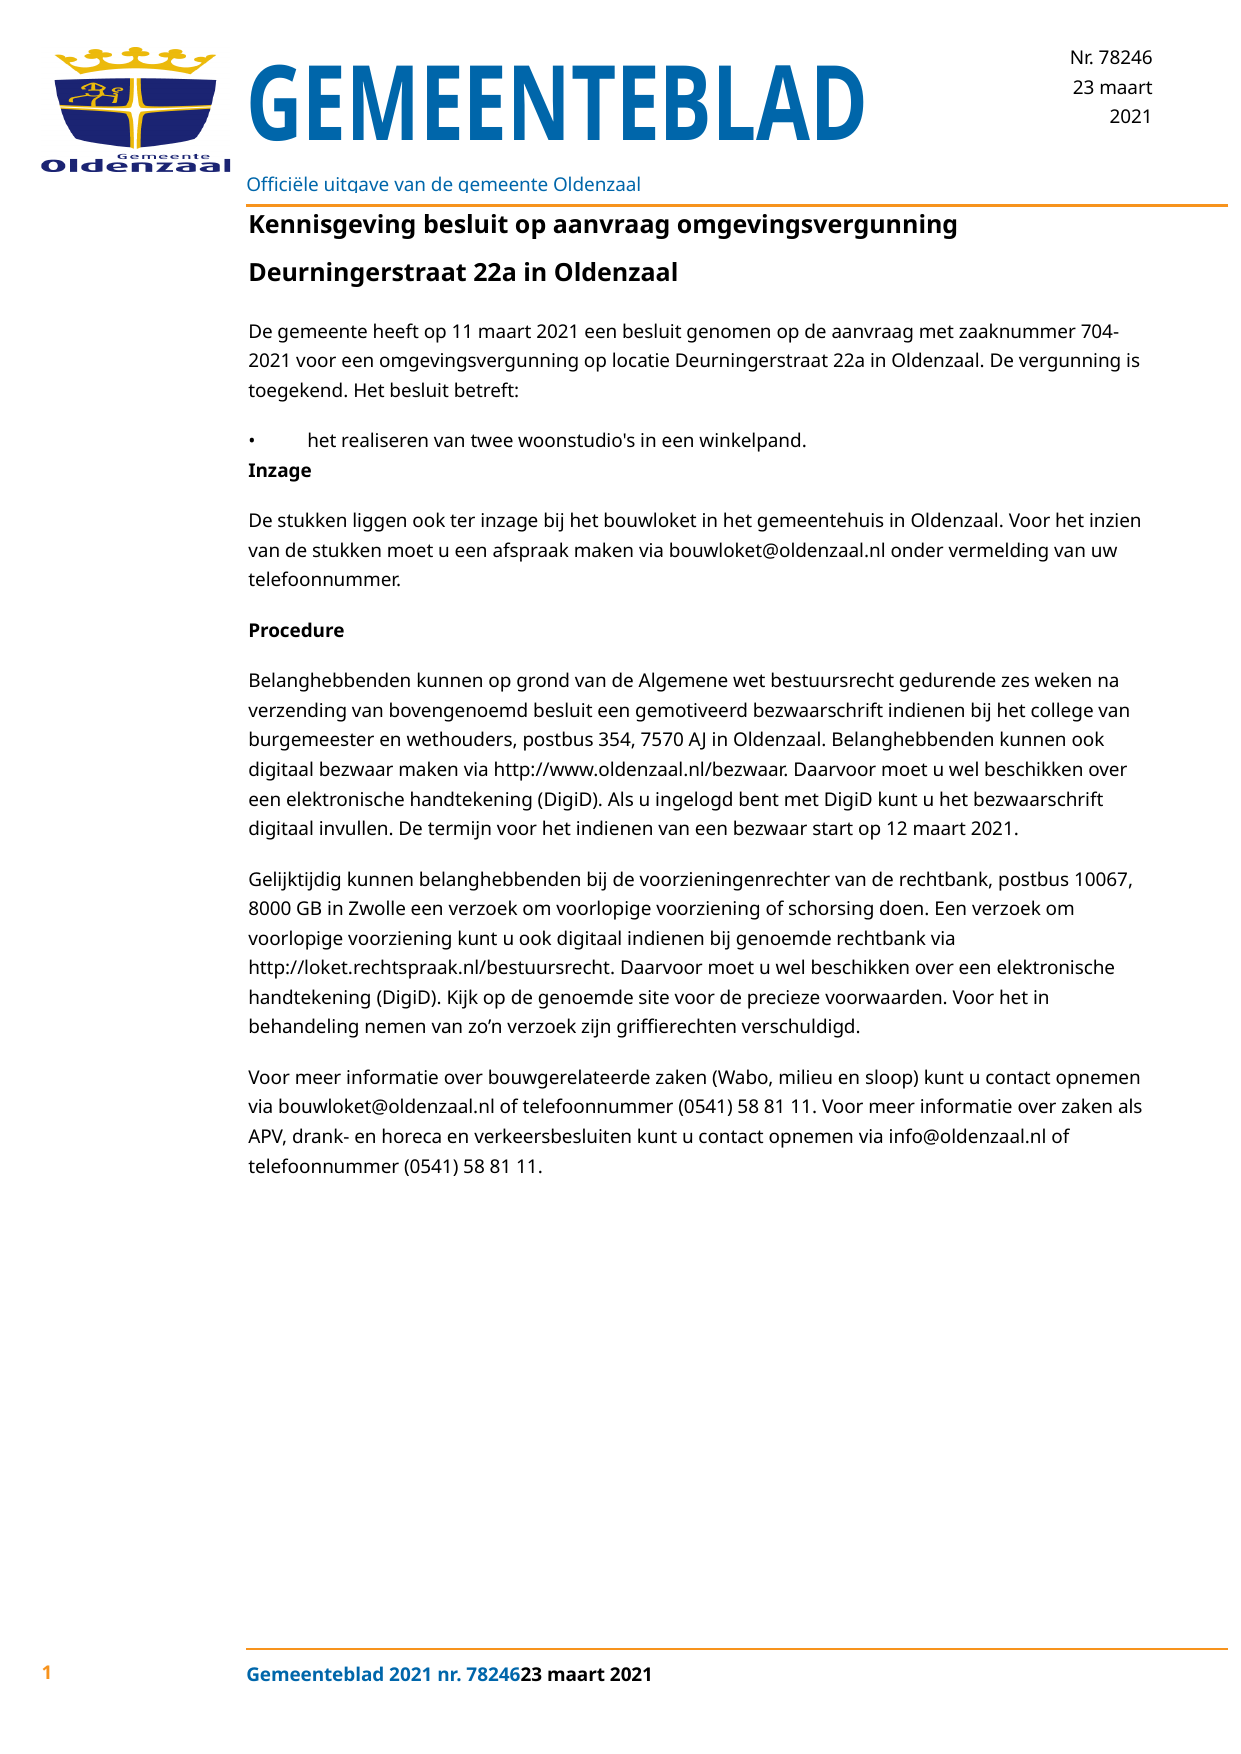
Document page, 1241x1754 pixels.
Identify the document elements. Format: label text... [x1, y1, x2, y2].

text Belanghebbenden kunnen op grond van de Algemene wet bestuursrecht gedurende zes weken na verzending van bovengenoemd besluit een gemotiveerd bezwaarschrift indienen bij het college van burgemeester en wethouders, postbus 354, 7570 AJ in Oldenzaal. Belanghebbenden kunnen ook digitaal bezwaar maken via http://www.oldenzaal.nl/bezwaar. Daarvoor moet u wel beschikken over een elektronische handtekening (DigiD). Als u ingelogd bent met DigiD kunt u het bezwaarschrift digitaal invullen. De termijn voor het indienen van een bezwaar start op 12 maart 2021. [248, 667, 1152, 841]
text De stukken liggen ook ter inzage bij het bouwloket in het gemeentehuis in Oldenzaal. Voor het inzien van de stukken moet u een afspraak maken via bouwloket@oldenzaal.nl onder vermelding van uw telefoonnummer. [248, 507, 1152, 592]
text Procedure [248, 617, 1152, 643]
text Kennisgeving besluit op aanvraag omgevingsvergunning Deurningerstraat 22a in Oldenzaal [248, 207, 1152, 288]
text Inzage [248, 457, 1152, 483]
picture [41, 47, 231, 172]
list het realiseren van twee woonstudio's in een winkelpand. [248, 427, 1152, 453]
text Voor meer informatie over bouwgerelateerde zaken (Wabo, milieu en sloop) kunt u contact opnemen via bouwloket@oldenzaal.nl of telefoonnummer (0541) 58 81 11. Voor meer informatie over zaken als APV, drank- en horeca en verkeersbesluiten kunt u contact opnemen via info@oldenzaal.nl of telefoonnummer (0541) 58 81 11. [248, 1064, 1152, 1179]
text De gemeente heeft op 11 maart 2021 een besluit genomen op de aanvraag met zaaknummer 704-2021 voor een omgevingsvergunning op locatie Deurningerstraat 22a in Oldenzaal. De vergunning is toegekend. Het besluit betreft: [248, 318, 1152, 403]
text Gelijktijdig kunnen belanghebbenden bij de voorzieningenrechter van de rechtbank, postbus 10067, 8000 GB in Zwolle een verzoek om voorlopige voorziening of schorsing doen. Een verzoek om voorlopige voorziening kunt u ook digitaal indienen bij genoemde rechtbank via http://loket.rechtspraak.nl/bestuursrecht. Daarvoor moet u wel beschikken over een elektronische handtekening (DigiD). Kijk op de genoemde site voor de precieze voorwaarden. Voor het in behandeling nemen van zo’n verzoek zijn griffierechten verschuldigd. [248, 866, 1152, 1039]
